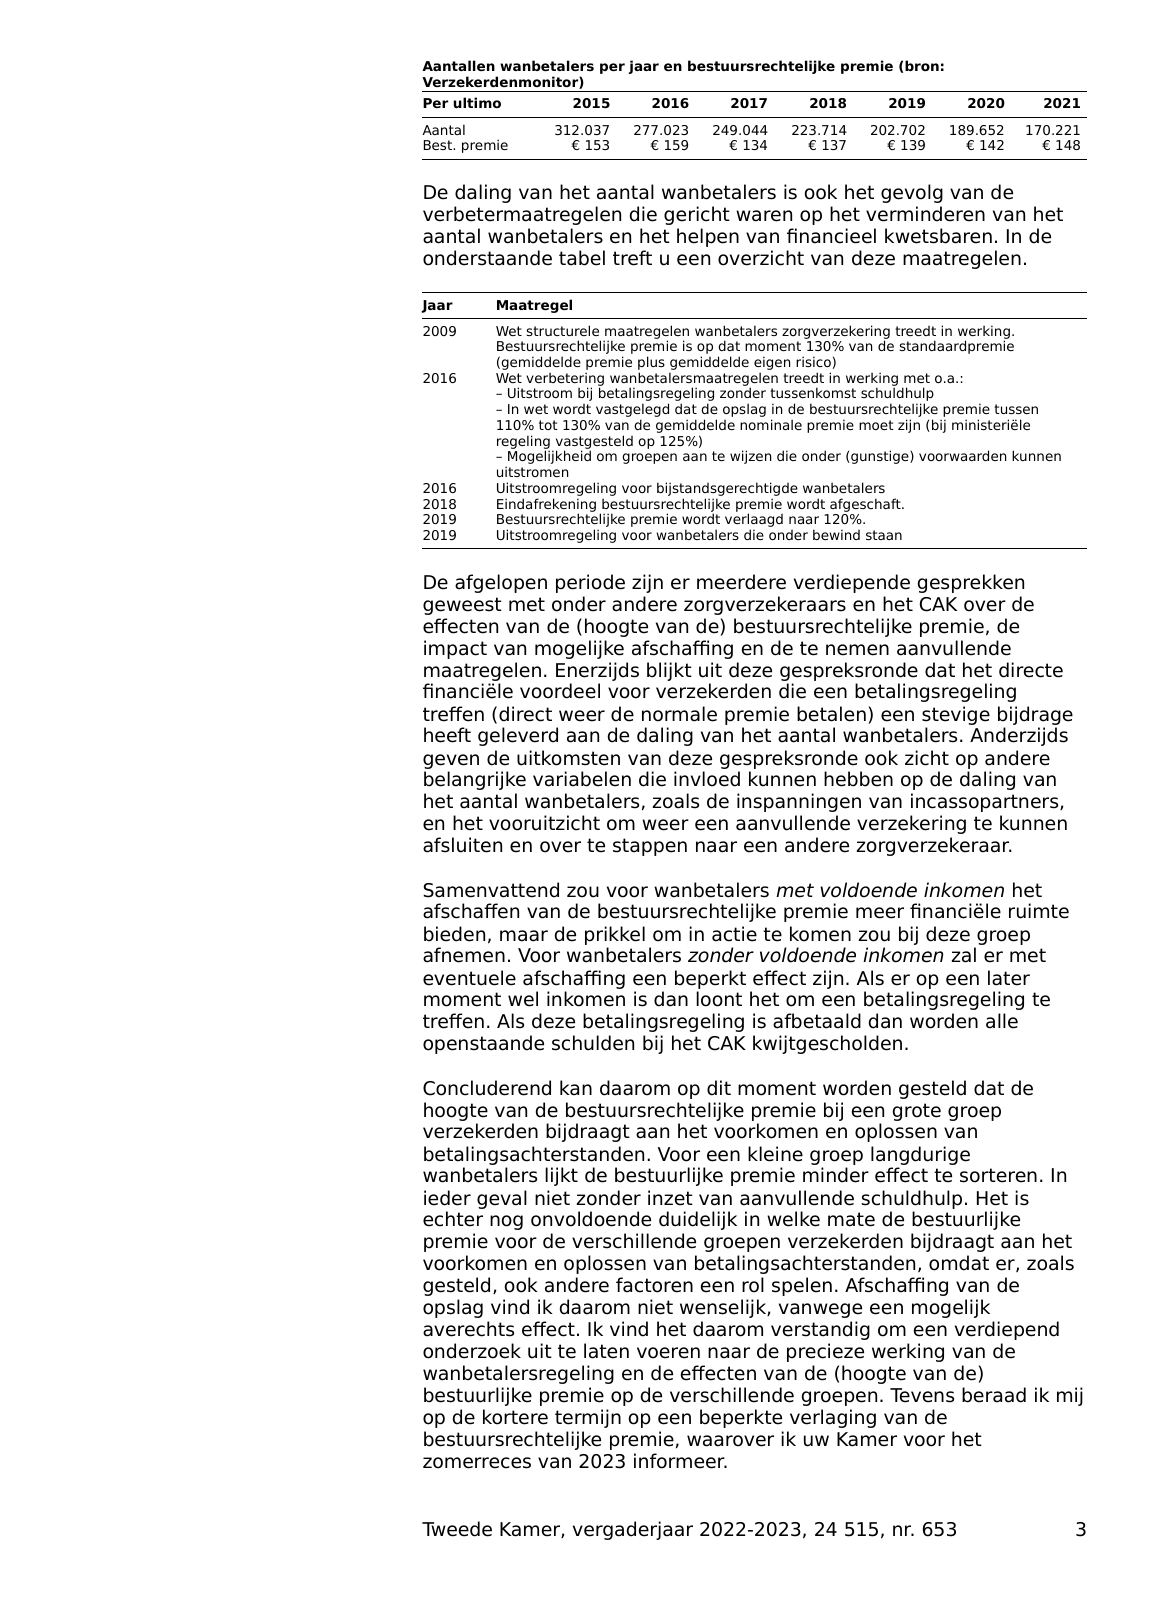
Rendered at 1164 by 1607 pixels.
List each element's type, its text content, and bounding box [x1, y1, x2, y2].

table_cell 2018 [422, 496, 489, 512]
table_cell 189.652 [932, 118, 1011, 138]
table_cell 2019 [422, 512, 489, 528]
text Samenvattend zou voor wanbetalers met voldoende inkomen het afschaffen van de bestuursrechtelijke premie meer financiële ruimte bieden, maar de prikkel om in actie te komen zou bij deze groep afnemen. Voor wanbetalers zonder voldoende inkomen zal er met eventuele afschaffing een beperkt effect zijn. Als er op een later moment wel inkomen is dan loont het om een betalingsregeling te treffen. Als deze betalingsregeling is afbetaald dan worden alle openstaande schulden bij het CAK kwijtgescholden. [422, 879, 1087, 1055]
table_cell 202.702 [853, 118, 932, 138]
table_cell 249.044 [695, 118, 774, 138]
table_cell 2009 [422, 319, 489, 371]
table_cell 2017 [695, 92, 774, 117]
text De daling van het aantal wanbetalers is ook het gevolg van de verbetermaatregelen die gericht waren op het verminderen van het aantal wanbetalers en het helpen van financieel kwetsbaren. In de onderstaande tabel treft u een overzicht van deze maatregelen. [422, 182, 1087, 270]
text De afgelopen periode zijn er meerdere verdiepende gesprekken geweest met onder andere zorgverzekeraars en het CAK over de effecten van de (hoogte van de) bestuursrechtelijke premie, de impact van mogelijke afschaffing en de te nemen aanvullende maatregelen. Enerzijds blijkt uit deze gespreksronde dat het directe financiële voordeel voor verzekerden die een betalingsregeling treffen (direct weer de normale premie betalen) een stevige bijdrage heeft geleverd aan de daling van het aantal wanbetalers. Anderzijds geven de uitkomsten van deze gespreksronde ook zicht op andere belangrijke variabelen die invloed kunnen hebben op de daling van het aantal wanbetalers, zoals de inspanningen van incassopartners, en het vooruitzicht om weer een aanvullende verzekering te kunnen afsluiten en over te stappen naar een andere zorgverzekeraar. [422, 572, 1087, 857]
table_cell 223.714 [774, 118, 853, 138]
table_cell 277.023 [616, 118, 695, 138]
table_cell 312.037 [537, 118, 616, 138]
table_cell 2019 [853, 92, 932, 117]
table_cell 2020 [932, 92, 1011, 117]
table_header Aantallen wanbetalers per jaar en bestuursrechtelijke premie (bron: Verzekerdenmonitor) [422, 59, 1087, 91]
table_cell Aantal [422, 118, 537, 138]
table_cell Eindafrekening bestuursrechtelijke premie wordt afgeschaft. [490, 496, 1087, 512]
text Concluderend kan daarom op dit moment worden gesteld dat de hoogte van de bestuursrechtelijke premie bij een grote groep verzekerden bijdraagt aan het voorkomen en oplossen van betalingsachterstanden. Voor een kleine groep langdurige wanbetalers lijkt de bestuurlijke premie minder effect te sorteren. In ieder geval niet zonder inzet van aanvullende schuldhulp. Het is echter nog onvoldoende duidelijk in welke mate de bestuurlijke premie voor de verschillende groepen verzekerden bijdraagt aan het voorkomen en oplossen van betalingsachterstanden, omdat er, zoals gesteld, ook andere factoren een rol spelen. Afschaffing van de opslag vind ik daarom niet wenselijk, vanwege een mogelijk averechts effect. Ik vind het daarom verstandig om een verdiepend onderzoek uit te laten voeren naar de precieze werking van de wanbetalersregeling en de effecten van de (hoogte van de) bestuurlijke premie op de verschillende groepen. Tevens beraad ik mij op de kortere termijn op een beperkte verlaging van de bestuursrechtelijke premie, waarover ik uw Kamer voor het zomerreces van 2023 informeer. [422, 1077, 1087, 1473]
table_cell 2021 [1011, 92, 1087, 117]
table_cell € 134 [695, 138, 774, 158]
table_cell Bestuursrechtelijke premie wordt verlaagd naar 120%. [490, 512, 1087, 528]
table_cell 2018 [774, 92, 853, 117]
table_cell 170.221 [1011, 118, 1087, 138]
table_cell 2019 [422, 528, 489, 548]
table_cell 2015 [537, 92, 616, 117]
table_cell Best. premie [422, 138, 537, 158]
table_cell € 142 [932, 138, 1011, 158]
table_cell € 159 [616, 138, 695, 158]
table_cell Wet structurele maatregelen wanbetalers zorgverzekering treedt in werking. Bestuursrechtelijke premie is op dat moment 130% van de standaardpremie (gemiddelde premie plus gemiddelde eigen risico) [490, 319, 1087, 371]
table_cell Per ultimo [422, 92, 537, 117]
table_cell Uitstroomregeling voor bijstandsgerechtigde wanbetalers [490, 481, 1087, 496]
table_cell € 139 [853, 138, 932, 158]
table_cell 2016 [616, 92, 695, 117]
table_cell € 153 [537, 138, 616, 158]
table_cell Uitstroomregeling voor wanbetalers die onder bewind staan [490, 528, 1087, 548]
table_header Jaar [422, 293, 489, 318]
table_cell 2016 [422, 481, 489, 496]
table_header Maatregel [490, 293, 1087, 318]
table_cell Wet verbetering wanbetalersmaatregelen treedt in werking met o.a.: – Uitstroom bij betalingsregeling zonder tussenkomst schuldhulp – In wet wordt vastgelegd dat de opslag in de bestuursrechtelijke premie tussen 110% tot 130% van de gemiddelde nominale premie moet zijn (bij ministeriële regeling vastgesteld op 125%) – Mogelijkheid om groepen aan te wijzen die onder (gunstige) voorwaarden kunnen uitstromen [490, 371, 1087, 481]
table_cell € 137 [774, 138, 853, 158]
table_cell 2016 [422, 371, 489, 481]
table_cell € 148 [1011, 138, 1087, 158]
